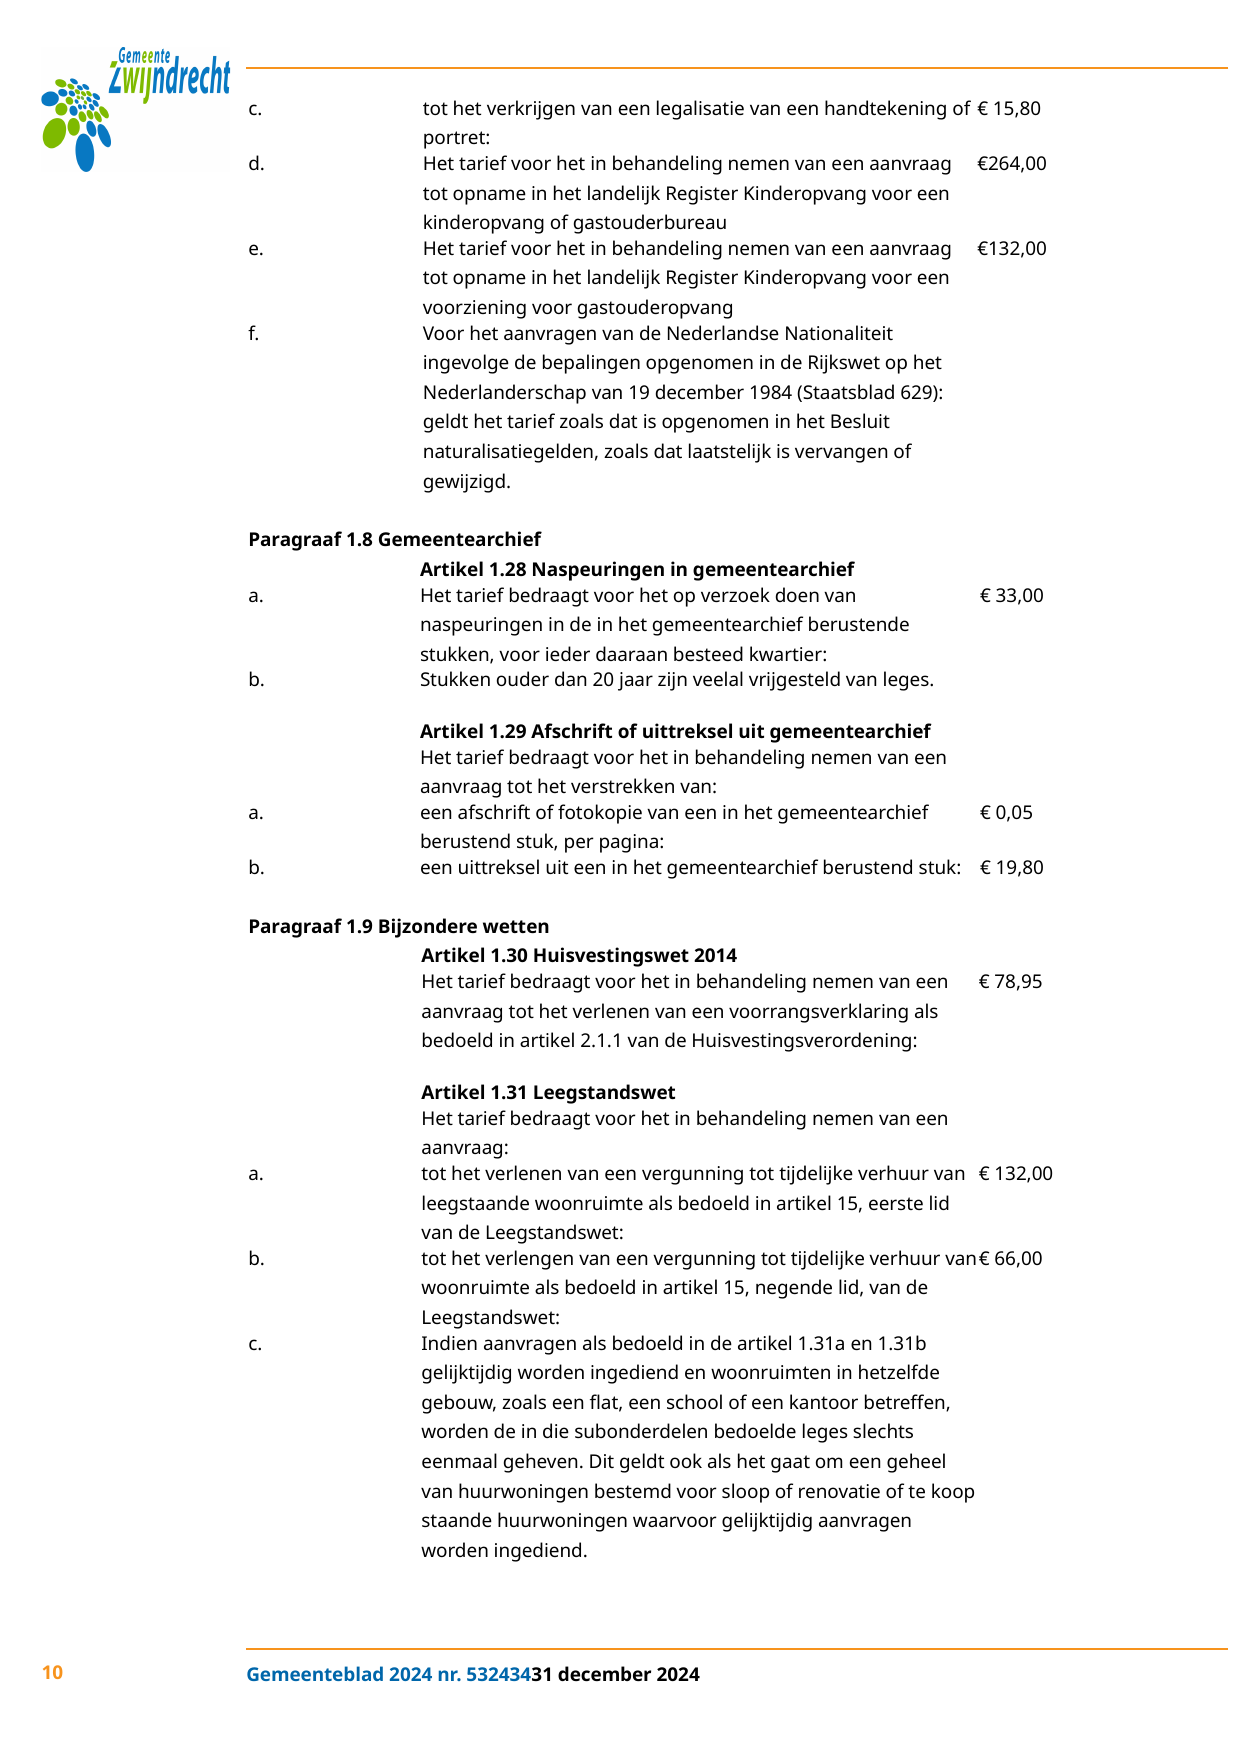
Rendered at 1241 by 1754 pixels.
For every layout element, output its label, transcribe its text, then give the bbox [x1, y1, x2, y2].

table_header [248, 556, 420, 582]
table_cell a. [248, 799, 420, 854]
table_cell € 78,95 [979, 969, 1152, 1053]
table_cell [420, 693, 980, 718]
table_cell Artikel 1.29 Afschrift of uittreksel uit gemeentearchief [420, 718, 980, 744]
table_cell [248, 744, 420, 799]
table_cell Het tarief bedraagt voor het in behandeling nemen van een aanvraag tot het verlenen van een voorrangsverklaring als bedoeld in artikel 2.1.1 van de Huisvestingsverordening: [421, 969, 978, 1053]
table_header [979, 943, 1152, 968]
table_cell b. [248, 855, 420, 880]
table_cell f. [248, 320, 423, 493]
table_cell €264,00 [977, 150, 1152, 235]
table_cell € 15,80 [977, 95, 1152, 150]
table_cell een uittreksel uit een in het gemeentearchief berustend stuk: [420, 855, 980, 880]
table_cell € 0,05 [980, 799, 1152, 854]
table_cell € 19,80 [980, 855, 1152, 880]
table_cell b. [248, 1245, 421, 1330]
table_cell Het tarief bedraagt voor het in behandeling nemen van een aanvraag tot het verstrekken van: [420, 744, 980, 799]
table_cell € 66,00 [979, 1245, 1152, 1330]
table_cell [421, 1563, 978, 1588]
table_header Artikel 1.28 Naspeuringen in gemeentearchief [420, 556, 980, 582]
table_cell [979, 1330, 1152, 1563]
table_cell Het tarief bedraagt voor het in behandeling nemen van een aanvraag: [421, 1105, 978, 1160]
table_cell tot het verlenen van een vergunning tot tijdelijke verhuur van leegstaande woonruimte als bedoeld in artikel 15, eerste lid van de Leegstandswet: [421, 1160, 978, 1245]
table_cell [979, 1079, 1152, 1105]
table_cell [979, 1105, 1152, 1160]
table_header Artikel 1.30 Huisvestingswet 2014 [421, 943, 978, 968]
table_cell d. [248, 150, 423, 235]
table_cell [248, 718, 420, 744]
table_cell [977, 320, 1152, 493]
table_cell [248, 1053, 421, 1079]
table_cell Indien aanvragen als bedoeld in de artikel 1.31a en 1.31b gelijktijdig worden ingediend en woonruimten in hetzelfde gebouw, zoals een flat, een school of een kantoor betreffen, worden de in die subonderdelen bedoelde leges slechts eenmaal geheven. Dit geldt ook als het gaat om een geheel van huurwoningen bestemd voor sloop of renovatie of te koop staande huurwoningen waarvoor gelijktijdig aanvragen worden ingediend. [421, 1330, 978, 1563]
table_cell € 33,00 [980, 582, 1152, 667]
table_cell a. [248, 1160, 421, 1245]
table_cell [979, 1563, 1152, 1588]
table_header [248, 943, 421, 968]
table_cell [980, 667, 1152, 692]
table_cell [980, 718, 1152, 744]
table_cell [980, 744, 1152, 799]
table_cell [248, 1079, 421, 1105]
table_cell [248, 1105, 421, 1160]
table_cell b. [248, 667, 420, 692]
table_cell € 132,00 [979, 1160, 1152, 1245]
table_cell a. [248, 582, 420, 667]
table_cell Stukken ouder dan 20 jaar zijn veelal vrijgesteld van leges. [420, 667, 980, 692]
table_cell c. [248, 1330, 421, 1563]
table_cell [248, 969, 421, 1053]
table_cell [248, 1563, 421, 1588]
table_cell Het tarief voor het in behandeling nemen van een aanvraag tot opname in het landelijk Register Kinderopvang voor een voorziening voor gastouderopvang [423, 235, 977, 320]
table_cell Voor het aanvragen van de Nederlandse Nationaliteit ingevolge de bepalingen opgenomen in de Rijkswet op het Nederlanderschap van 19 december 1984 (Staatsblad 629): geldt het tarief zoals dat is opgenomen in het Besluit naturalisatiegelden, zoals dat laatstelijk is vervangen of gewijzigd. [423, 320, 977, 493]
text Paragraaf 1.8 Gemeentearchief [248, 526, 1152, 552]
table_cell tot het verlengen van een vergunning tot tijdelijke verhuur van woonruimte als bedoeld in artikel 15, negende lid, van de Leegstandswet: [421, 1245, 978, 1330]
table_cell [980, 693, 1152, 718]
picture [41, 47, 231, 172]
table_cell [979, 1053, 1152, 1079]
text Paragraaf 1.9 Bijzondere wetten [248, 913, 1152, 939]
table_cell [248, 693, 420, 718]
table_header [980, 556, 1152, 582]
table_cell een afschrift of fotokopie van een in het gemeentearchief berustend stuk, per pagina: [420, 799, 980, 854]
table_cell €132,00 [977, 235, 1152, 320]
table_cell c. [248, 95, 423, 150]
table_cell Het tarief voor het in behandeling nemen van een aanvraag tot opname in het landelijk Register Kinderopvang voor een kinderopvang of gastouderbureau [423, 150, 977, 235]
table_cell Artikel 1.31 Leegstandswet [421, 1079, 978, 1105]
table_cell Het tarief bedraagt voor het op verzoek doen van naspeuringen in de in het gemeentearchief berustende stukken, voor ieder daaraan besteed kwartier: [420, 582, 980, 667]
table_cell tot het verkrijgen van een legalisatie van een handtekening of portret: [423, 95, 977, 150]
table_cell [421, 1053, 978, 1079]
table_cell e. [248, 235, 423, 320]
